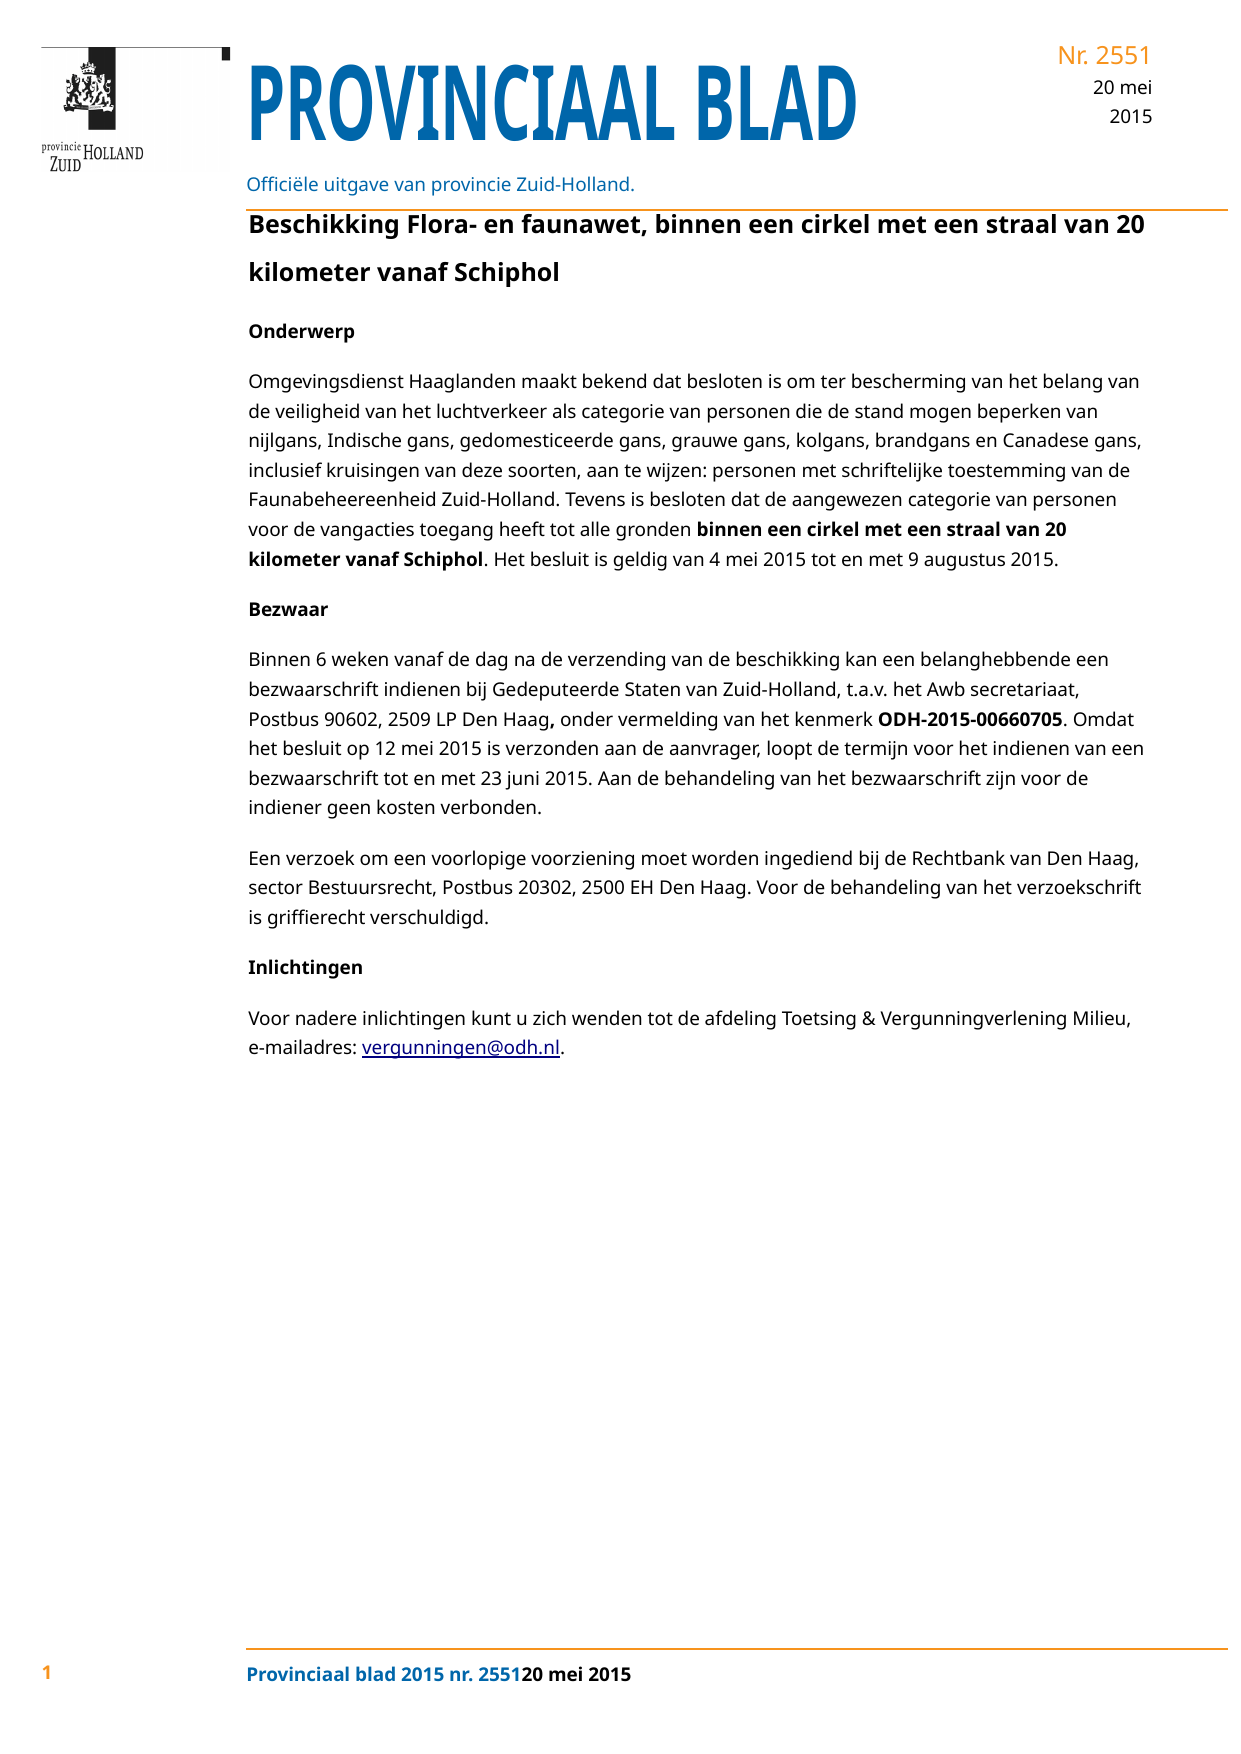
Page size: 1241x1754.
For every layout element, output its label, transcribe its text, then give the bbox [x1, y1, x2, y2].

picture [41, 47, 231, 172]
text Een verzoek om een voorlopige voorziening moet worden ingediend bij de Rechtbank van Den Haag, sector Bestuursrecht, Postbus 20302, 2500 EH Den Haag. Voor de behandeling van het verzoekschrift is griffierecht verschuldigd. [248, 845, 1152, 930]
text Voor nadere inlichtingen kunt u zich wenden tot de afdeling Toetsing & Vergunningverlening Milieu, e-mailadres: vergunningen@odh.nl. [248, 1005, 1152, 1060]
text Omgevingsdienst Haaglanden maakt bekend dat besloten is om ter bescherming van het belang van de veiligheid van het luchtverkeer als categorie van personen die de stand mogen beperken van nijlgans, Indische gans, gedomesticeerde gans, grauwe gans, kolgans, brandgans en Canadese gans, inclusief kruisingen van deze soorten, aan te wijzen: personen met schriftelijke toestemming van de Faunabeheereenheid Zuid-Holland. Tevens is besloten dat de aangewezen categorie van personen voor de vangacties toegang heeft tot alle gronden binnen een cirkel met een straal van 20 kilometer vanaf Schiphol. Het besluit is geldig van 4 mei 2015 tot en met 9 augustus 2015. [248, 368, 1152, 572]
text Onderwerp [248, 318, 1152, 344]
text Binnen 6 weken vanaf de dag na de verzending van de beschikking kan een belanghebbende een bezwaarschrift indienen bij Gedeputeerde Staten van Zuid-Holland, t.a.v. het Awb secretariaat, Postbus 90602, 2509 LP Den Haag, onder vermelding van het kenmerk ODH-2015-00660705. Omdat het besluit op 12 mei 2015 is verzonden aan de aanvrager, loopt de termijn voor het indienen van een bezwaarschrift tot en met 23 juni 2015. Aan de behandeling van het bezwaarschrift zijn voor de indiener geen kosten verbonden. [248, 647, 1152, 820]
text Beschikking Flora- en faunawet, binnen een cirkel met een straal van 20 kilometer vanaf Schiphol [248, 211, 1152, 288]
text Inlichtingen [248, 954, 1152, 980]
text Bezwaar [248, 596, 1152, 622]
